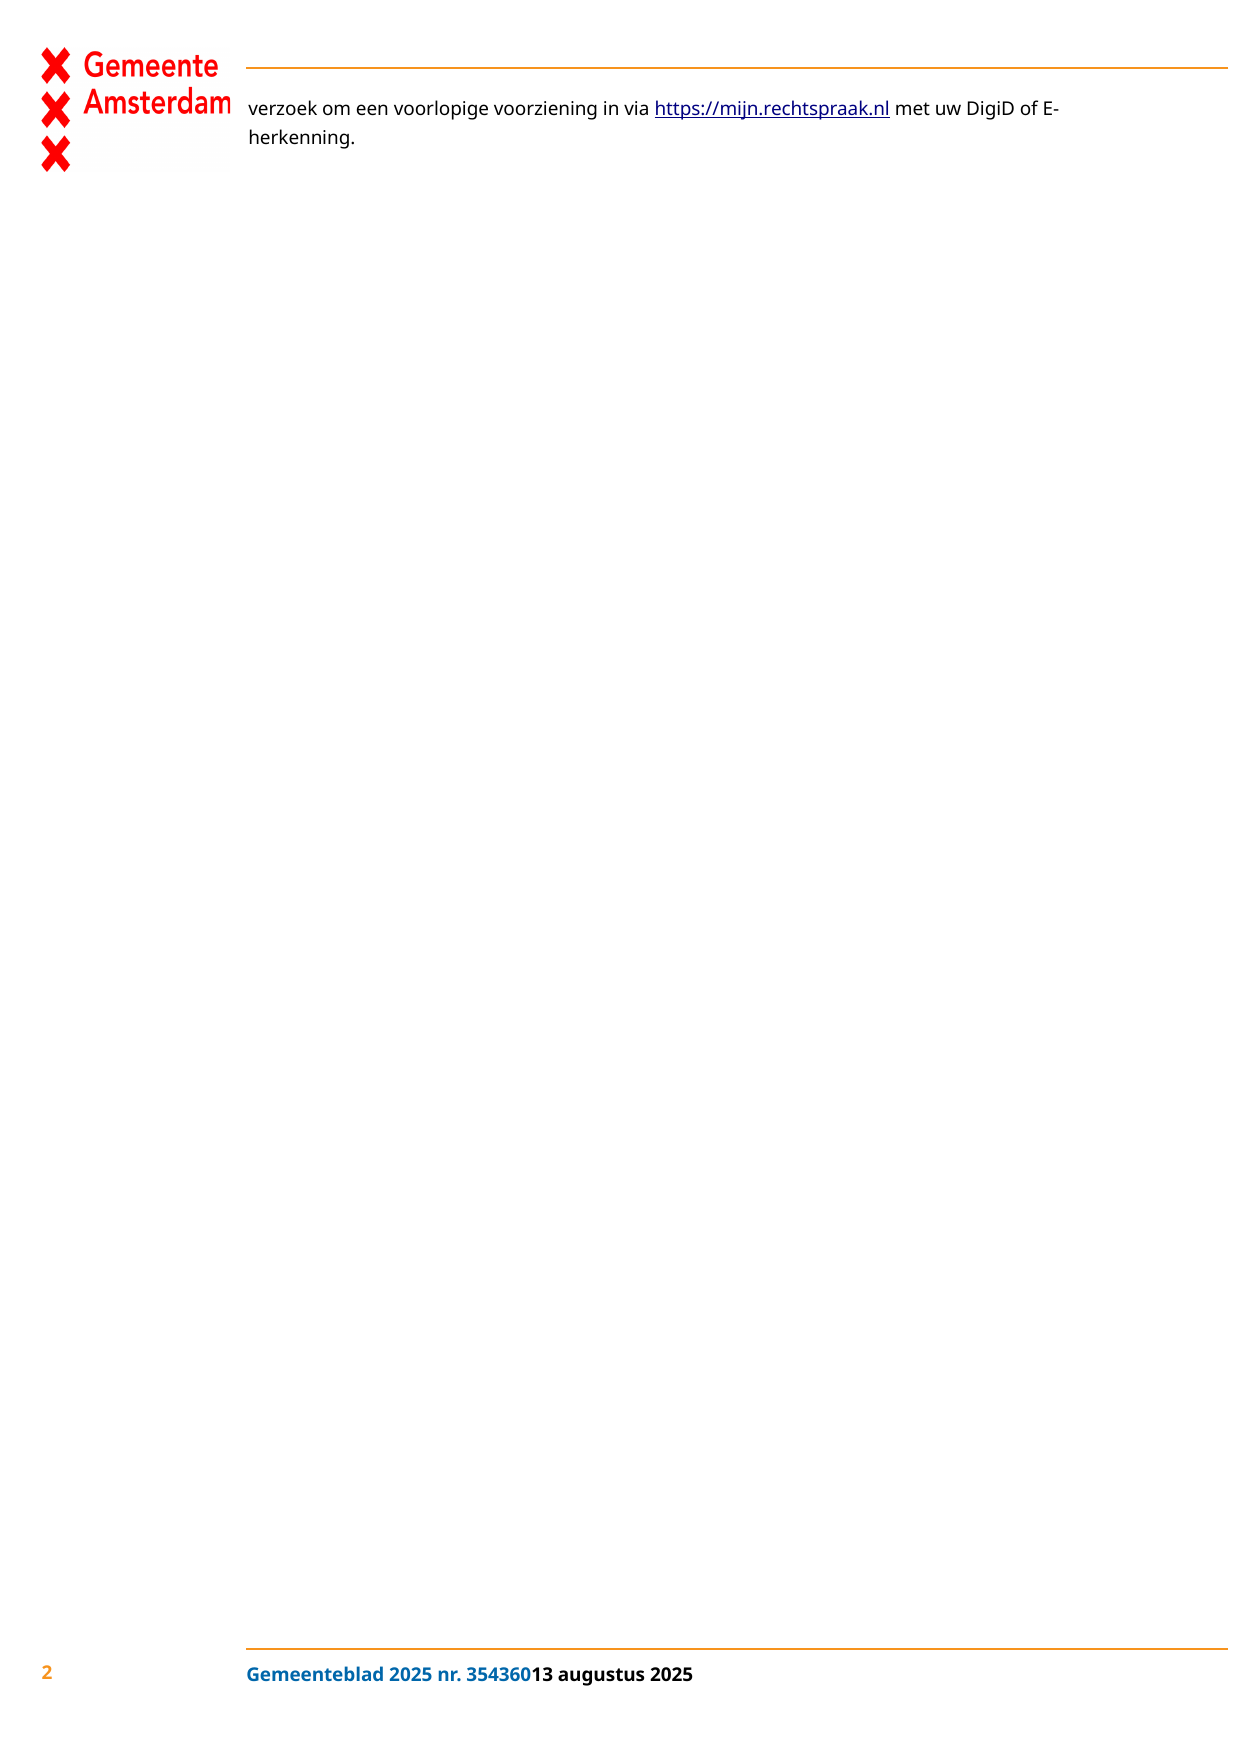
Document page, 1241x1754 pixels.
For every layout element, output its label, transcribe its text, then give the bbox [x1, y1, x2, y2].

picture [41, 47, 231, 172]
text verzoek om een voorlopige voorziening in via https://mijn.rechtspraak.nl met uw DigiD of E-herkenning. [248, 95, 1152, 150]
